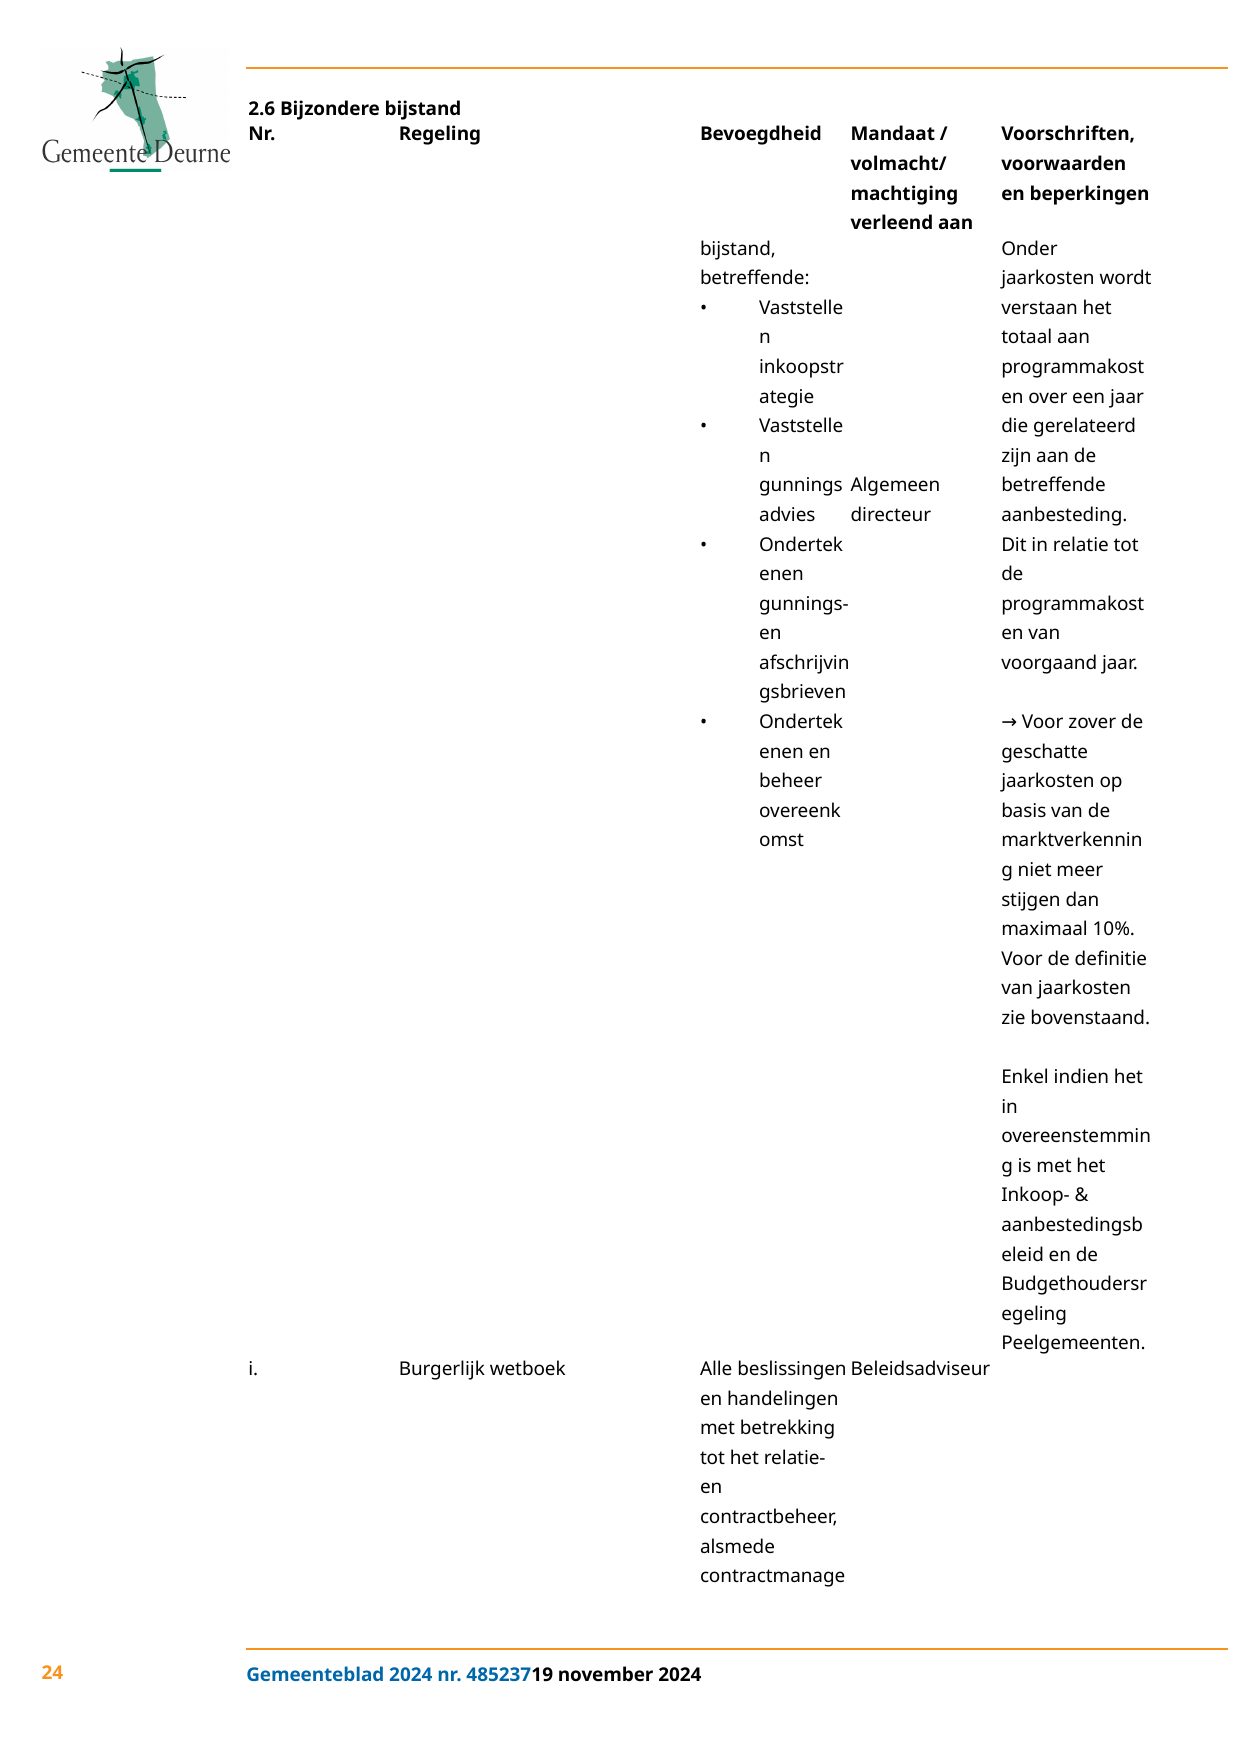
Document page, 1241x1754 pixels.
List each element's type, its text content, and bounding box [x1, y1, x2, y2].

table_cell Alle beslissingen en handelingen met betrekking tot het relatie- en contractbeheer, alsmede contractmanage [700, 1355, 850, 1588]
table_header 2.6 Bijzondere bijstand [248, 95, 1152, 121]
table_cell [1001, 1355, 1152, 1588]
table_cell Beleidsadviseur [850, 1355, 1001, 1588]
table_cell i. [248, 1355, 398, 1588]
table_cell Burgerlijk wetboek [399, 1355, 700, 1588]
table_cell bijstand, betreffende: Vaststellen inkoopstrategie Vaststellen gunningsadvies Ondertekenen gunnings- en afschrijvingsbrieven Ondertekenen en beheer overeenkomst [700, 235, 850, 1355]
table_cell Mandaat / volmacht/ machtiging verleend aan [850, 121, 1001, 235]
table_cell Regeling [399, 121, 700, 235]
table_cell Bevoegdheid [700, 121, 850, 235]
table_cell Voorschriften, voorwaarden en beperkingen [1001, 121, 1152, 235]
table_cell [399, 235, 700, 1355]
table_cell Nr. [248, 121, 398, 235]
table_cell [248, 235, 398, 1355]
table_cell Onder jaarkosten wordt verstaan het totaal aan programmakosten over een jaar die gerelateerd zijn aan de betreffende aanbesteding. Dit in relatie tot de programmakosten van voorgaand jaar. → Voor zover de geschatte jaarkosten op basis van de marktverkenning niet meer stijgen dan maximaal 10%. Voor de definitie van jaarkosten zie bovenstaand. Enkel indien het in overeenstemming is met het Inkoop- & aanbestedingsbeleid en de Budgethoudersregeling Peelgemeenten. [1001, 235, 1152, 1355]
table_cell Algemeen directeur [850, 235, 1001, 1355]
picture [41, 47, 231, 172]
